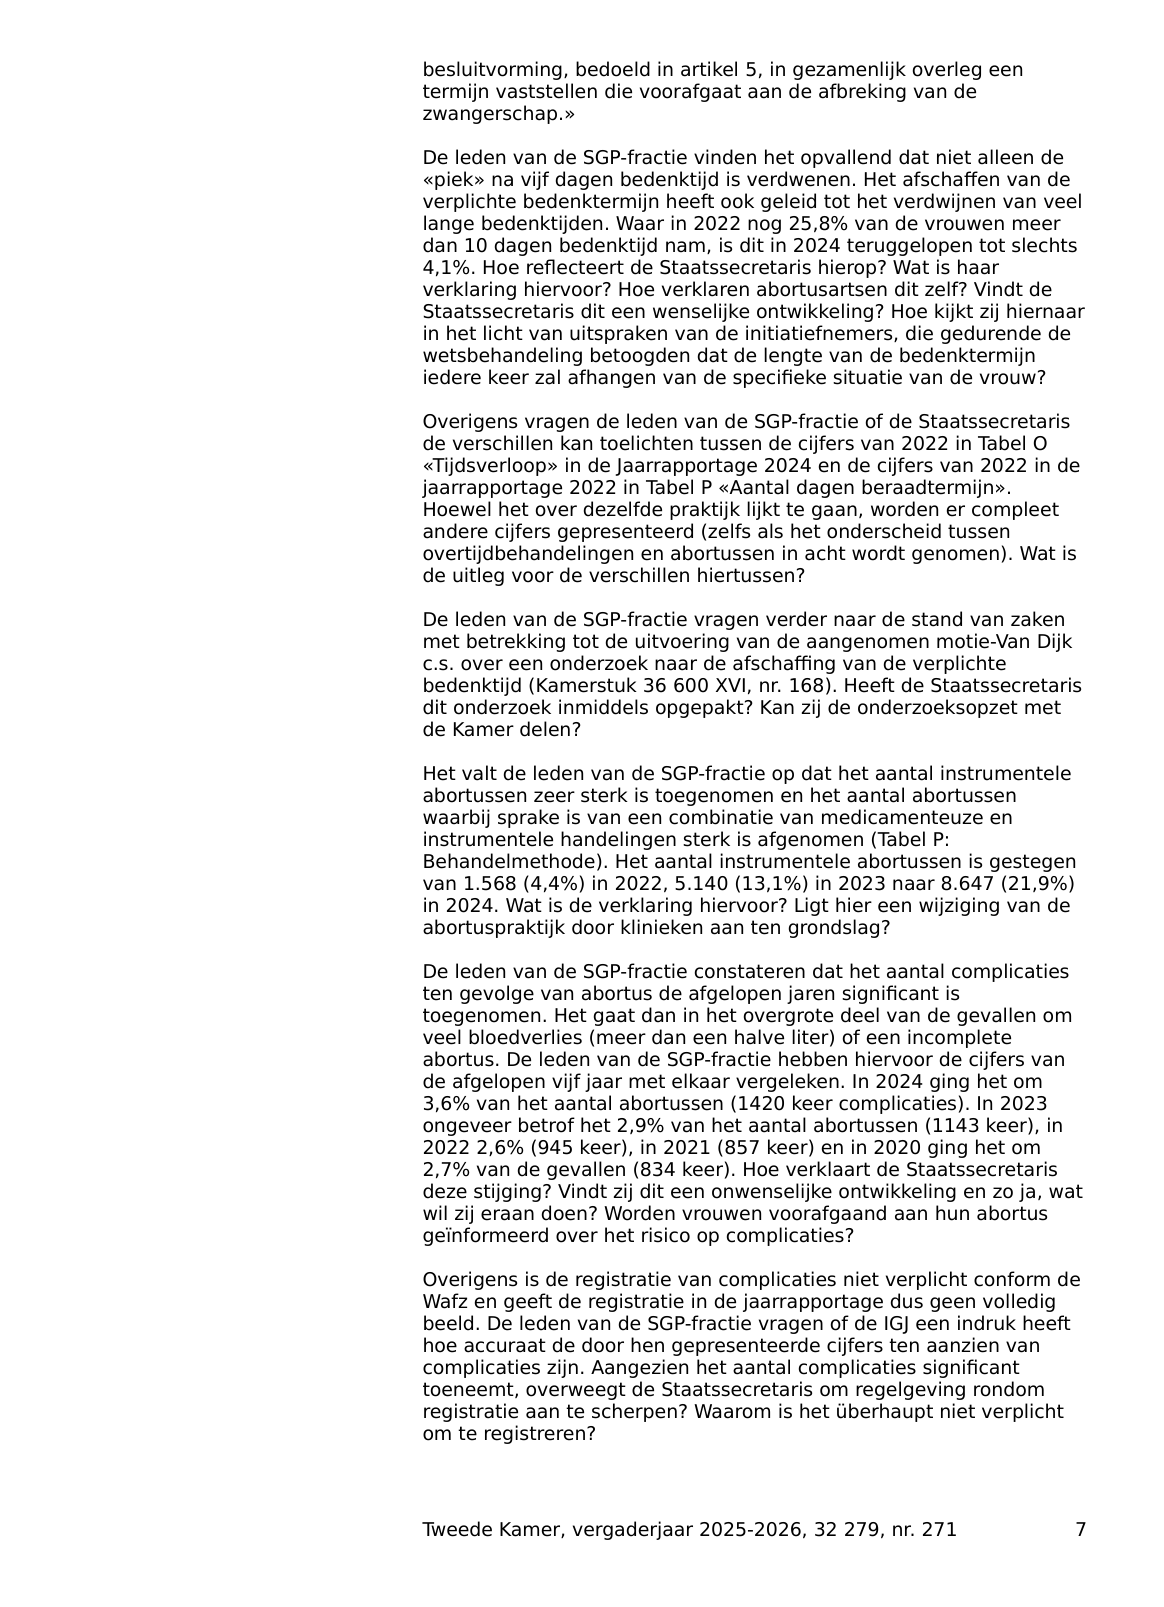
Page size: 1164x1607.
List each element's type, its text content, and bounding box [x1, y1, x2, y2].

text besluitvorming, bedoeld in artikel 5, in gezamenlijk overleg een termijn vaststellen die voorafgaat aan de afbreking van de zwangerschap.» [422, 59, 1087, 125]
text De leden van de SGP-fractie vinden het opvallend dat niet alleen de «piek» na vijf dagen bedenktijd is verdwenen. Het afschaffen van de verplichte bedenktermijn heeft ook geleid tot het verdwijnen van veel lange bedenktijden. Waar in 2022 nog 25,8% van de vrouwen meer dan 10 dagen bedenktijd nam, is dit in 2024 teruggelopen tot slechts 4,1%. Hoe reflecteert de Staatssecretaris hierop? Wat is haar verklaring hiervoor? Hoe verklaren abortusartsen dit zelf? Vindt de Staatssecretaris dit een wenselijke ontwikkeling? Hoe kijkt zij hiernaar in het licht van uitspraken van de initiatiefnemers, die gedurende de wetsbehandeling betoogden dat de lengte van de bedenktermijn iedere keer zal afhangen van de specifieke situatie van de vrouw? [422, 147, 1087, 389]
text Het valt de leden van de SGP-fractie op dat het aantal instrumentele abortussen zeer sterk is toegenomen en het aantal abortussen waarbij sprake is van een combinatie van medicamenteuze en instrumentele handelingen sterk is afgenomen (Tabel P: Behandelmethode). Het aantal instrumentele abortussen is gestegen van 1.568 (4,4%) in 2022, 5.140 (13,1%) in 2023 naar 8.647 (21,9%) in 2024. Wat is de verklaring hiervoor? Ligt hier een wijziging van de abortuspraktijk door klinieken aan ten grondslag? [422, 763, 1087, 939]
text De leden van de SGP-fractie vragen verder naar de stand van zaken met betrekking tot de uitvoering van de aangenomen motie-Van Dijk c.s. over een onderzoek naar de afschaffing van de verplichte bedenktijd (Kamerstuk 36 600 XVI, nr. 168). Heeft de Staatssecretaris dit onderzoek inmiddels opgepakt? Kan zij de onderzoeksopzet met de Kamer delen? [422, 609, 1087, 741]
text Overigens is de registratie van complicaties niet verplicht conform de Wafz en geeft de registratie in de jaarrapportage dus geen volledig beeld. De leden van de SGP-fractie vragen of de IGJ een indruk heeft hoe accuraat de door hen gepresenteerde cijfers ten aanzien van complicaties zijn. Aangezien het aantal complicaties significant toeneemt, overweegt de Staatssecretaris om regelgeving rondom registratie aan te scherpen? Waarom is het überhaupt niet verplicht om te registreren? [422, 1269, 1087, 1445]
text De leden van de SGP-fractie constateren dat het aantal complicaties ten gevolge van abortus de afgelopen jaren significant is toegenomen. Het gaat dan in het overgrote deel van de gevallen om veel bloedverlies (meer dan een halve liter) of een incomplete abortus. De leden van de SGP-fractie hebben hiervoor de cijfers van de afgelopen vijf jaar met elkaar vergeleken. In 2024 ging het om 3,6% van het aantal abortussen (1420 keer complicaties). In 2023 ongeveer betrof het 2,9% van het aantal abortussen (1143 keer), in 2022 2,6% (945 keer), in 2021 (857 keer) en in 2020 ging het om 2,7% van de gevallen (834 keer). Hoe verklaart de Staatssecretaris deze stijging? Vindt zij dit een onwenselijke ontwikkeling en zo ja, wat wil zij eraan doen? Worden vrouwen voorafgaand aan hun abortus geïnformeerd over het risico op complicaties? [422, 961, 1087, 1247]
text Overigens vragen de leden van de SGP-fractie of de Staatssecretaris de verschillen kan toelichten tussen de cijfers van 2022 in Tabel O «Tijdsverloop» in de Jaarrapportage 2024 en de cijfers van 2022 in de jaarrapportage 2022 in Tabel P «Aantal dagen beraadtermijn». Hoewel het over dezelfde praktijk lijkt te gaan, worden er compleet andere cijfers gepresenteerd (zelfs als het onderscheid tussen overtijdbehandelingen en abortussen in acht wordt genomen). Wat is de uitleg voor de verschillen hiertussen? [422, 411, 1087, 587]
